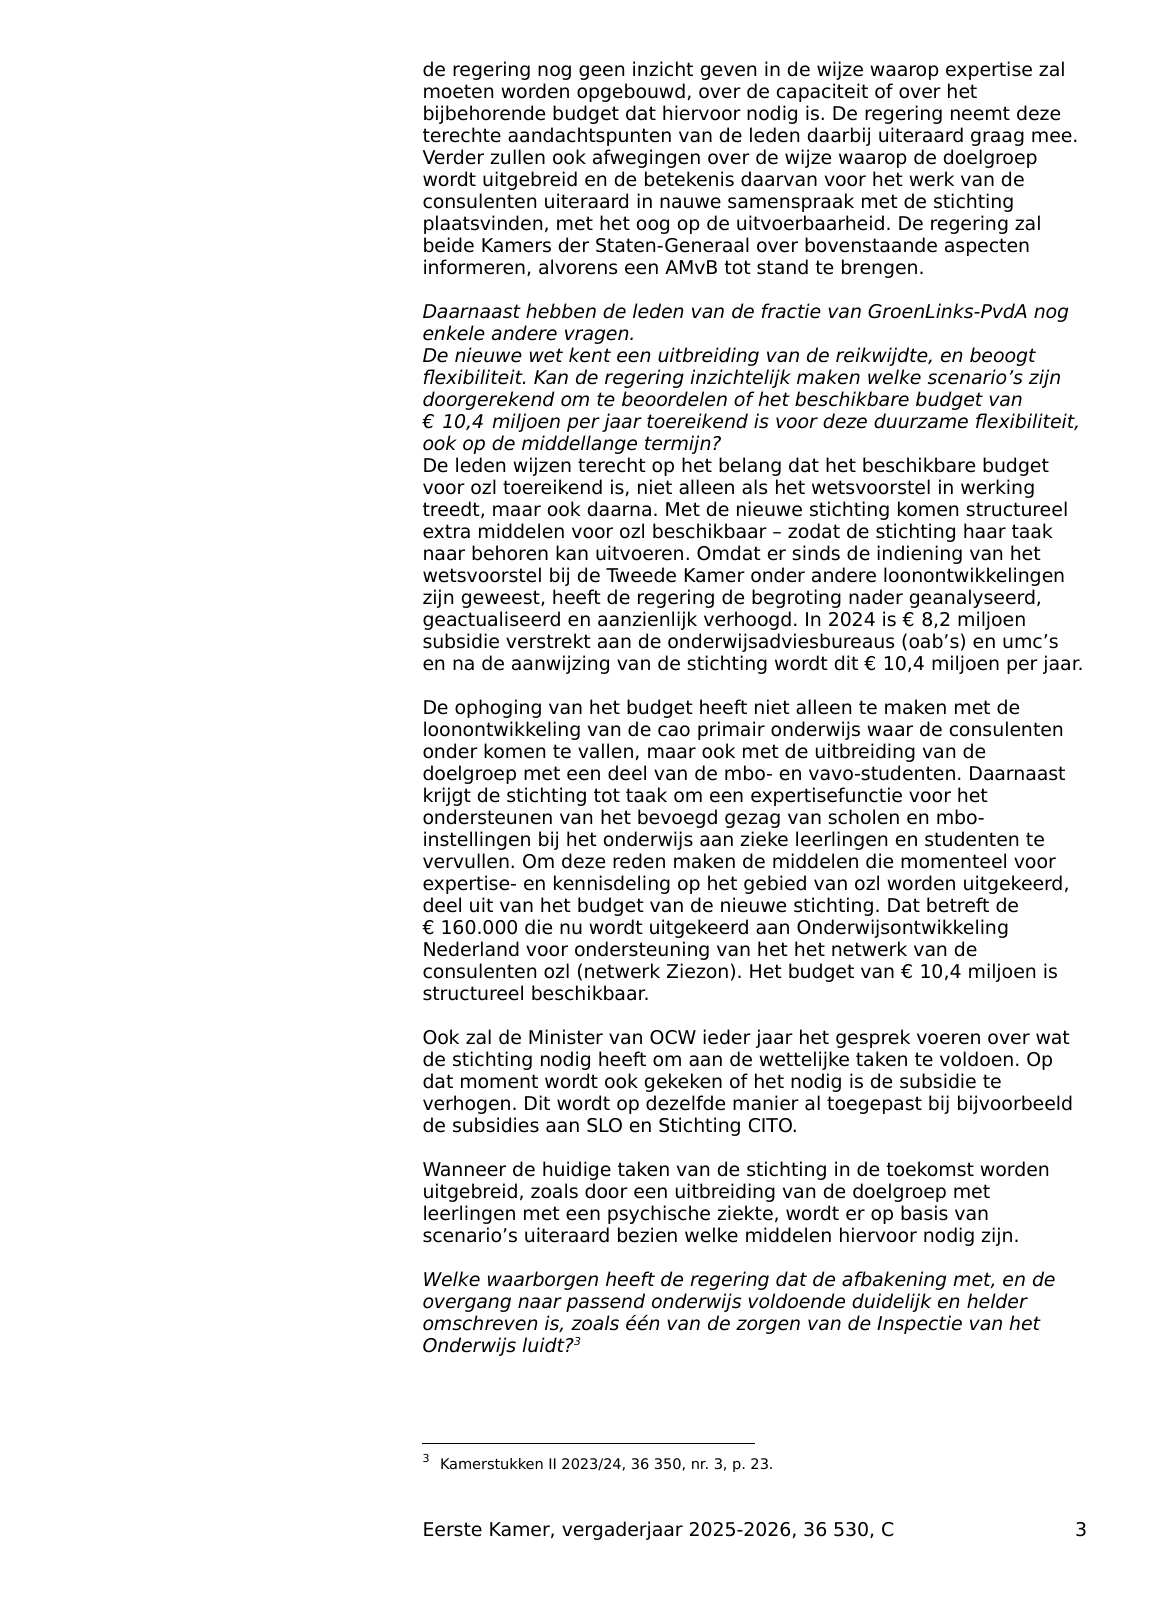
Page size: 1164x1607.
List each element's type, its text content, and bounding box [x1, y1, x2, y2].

text De ophoging van het budget heeft niet alleen te maken met de loonontwikkeling van de cao primair onderwijs waar de consulenten onder komen te vallen, maar ook met de uitbreiding van de doelgroep met een deel van de mbo- en vavo-studenten. Daarnaast krijgt de stichting tot taak om een expertisefunctie voor het ondersteunen van het bevoegd gezag van scholen en mbo-instellingen bij het onderwijs aan zieke leerlingen en studenten te vervullen. Om deze reden maken de middelen die momenteel voor expertise- en kennisdeling op het gebied van ozl worden uitgekeerd, deel uit van het budget van de nieuwe stichting. Dat betreft de € 160.000 die nu wordt uitgekeerd aan Onderwijsontwikkeling Nederland voor ondersteuning van het het netwerk van de consulenten ozl (netwerk Ziezon). Het budget van € 10,4 miljoen is structureel beschikbaar. [422, 697, 1087, 1004]
text Ook zal de Minister van OCW ieder jaar het gesprek voeren over wat de stichting nodig heeft om aan de wettelijke taken te voldoen. Op dat moment wordt ook gekeken of het nodig is de subsidie te verhogen. Dit wordt op dezelfde manier al toegepast bij bijvoorbeeld de subsidies aan SLO en Stichting CITO. [422, 1027, 1087, 1137]
text Welke waarborgen heeft de regering dat de afbakening met, en de overgang naar passend onderwijs voldoende duidelijk en helder omschreven is, zoals één van de zorgen van de Inspectie van het Onderwijs luidt? [422, 1269, 1087, 1357]
text Daarnaast hebben de leden van de fractie van GroenLinks-PvdA nog enkele andere vragen. [422, 301, 1087, 345]
text De leden wijzen terecht op het belang dat het beschikbare budget voor ozl toereikend is, niet alleen als het wetsvoorstel in werking treedt, maar ook daarna. Met de nieuwe stichting komen structureel extra middelen voor ozl beschikbaar – zodat de stichting haar taak naar behoren kan uitvoeren. Omdat er sinds de indiening van het wetsvoorstel bij de Tweede Kamer onder andere loonontwikkelingen zijn geweest, heeft de regering de begroting nader geanalyseerd, geactualiseerd en aanzienlijk verhoogd. In 2024 is € 8,2 miljoen subsidie verstrekt aan de onderwijsadviesbureaus (oab’s) en umc’s en na de aanwijzing van de stichting wordt dit € 10,4 miljoen per jaar. [422, 455, 1087, 675]
text Wanneer de huidige taken van de stichting in de toekomst worden uitgebreid, zoals door een uitbreiding van de doelgroep met leerlingen met een psychische ziekte, wordt er op basis van scenario’s uiteraard bezien welke middelen hiervoor nodig zijn. [422, 1159, 1087, 1247]
text Kamerstukken II 2023/24, 36 350, nr. 3, p. 23. [422, 1452, 1087, 1474]
text de regering nog geen inzicht geven in de wijze waarop expertise zal moeten worden opgebouwd, over de capaciteit of over het bijbehorende budget dat hiervoor nodig is. De regering neemt deze terechte aandachtspunten van de leden daarbij uiteraard graag mee. Verder zullen ook afwegingen over de wijze waarop de doelgroep wordt uitgebreid en de betekenis daarvan voor het werk van de consulenten uiteraard in nauwe samenspraak met de stichting plaatsvinden, met het oog op de uitvoerbaarheid. De regering zal beide Kamers der Staten-Generaal over bovenstaande aspecten informeren, alvorens een AMvB tot stand te brengen. [422, 59, 1087, 279]
text De nieuwe wet kent een uitbreiding van de reikwijdte, en beoogt flexibiliteit. Kan de regering inzichtelijk maken welke scenario’s zijn doorgerekend om te beoordelen of het beschikbare budget van € 10,4 miljoen per jaar toereikend is voor deze duurzame flexibiliteit, ook op de middellange termijn? [422, 345, 1087, 455]
